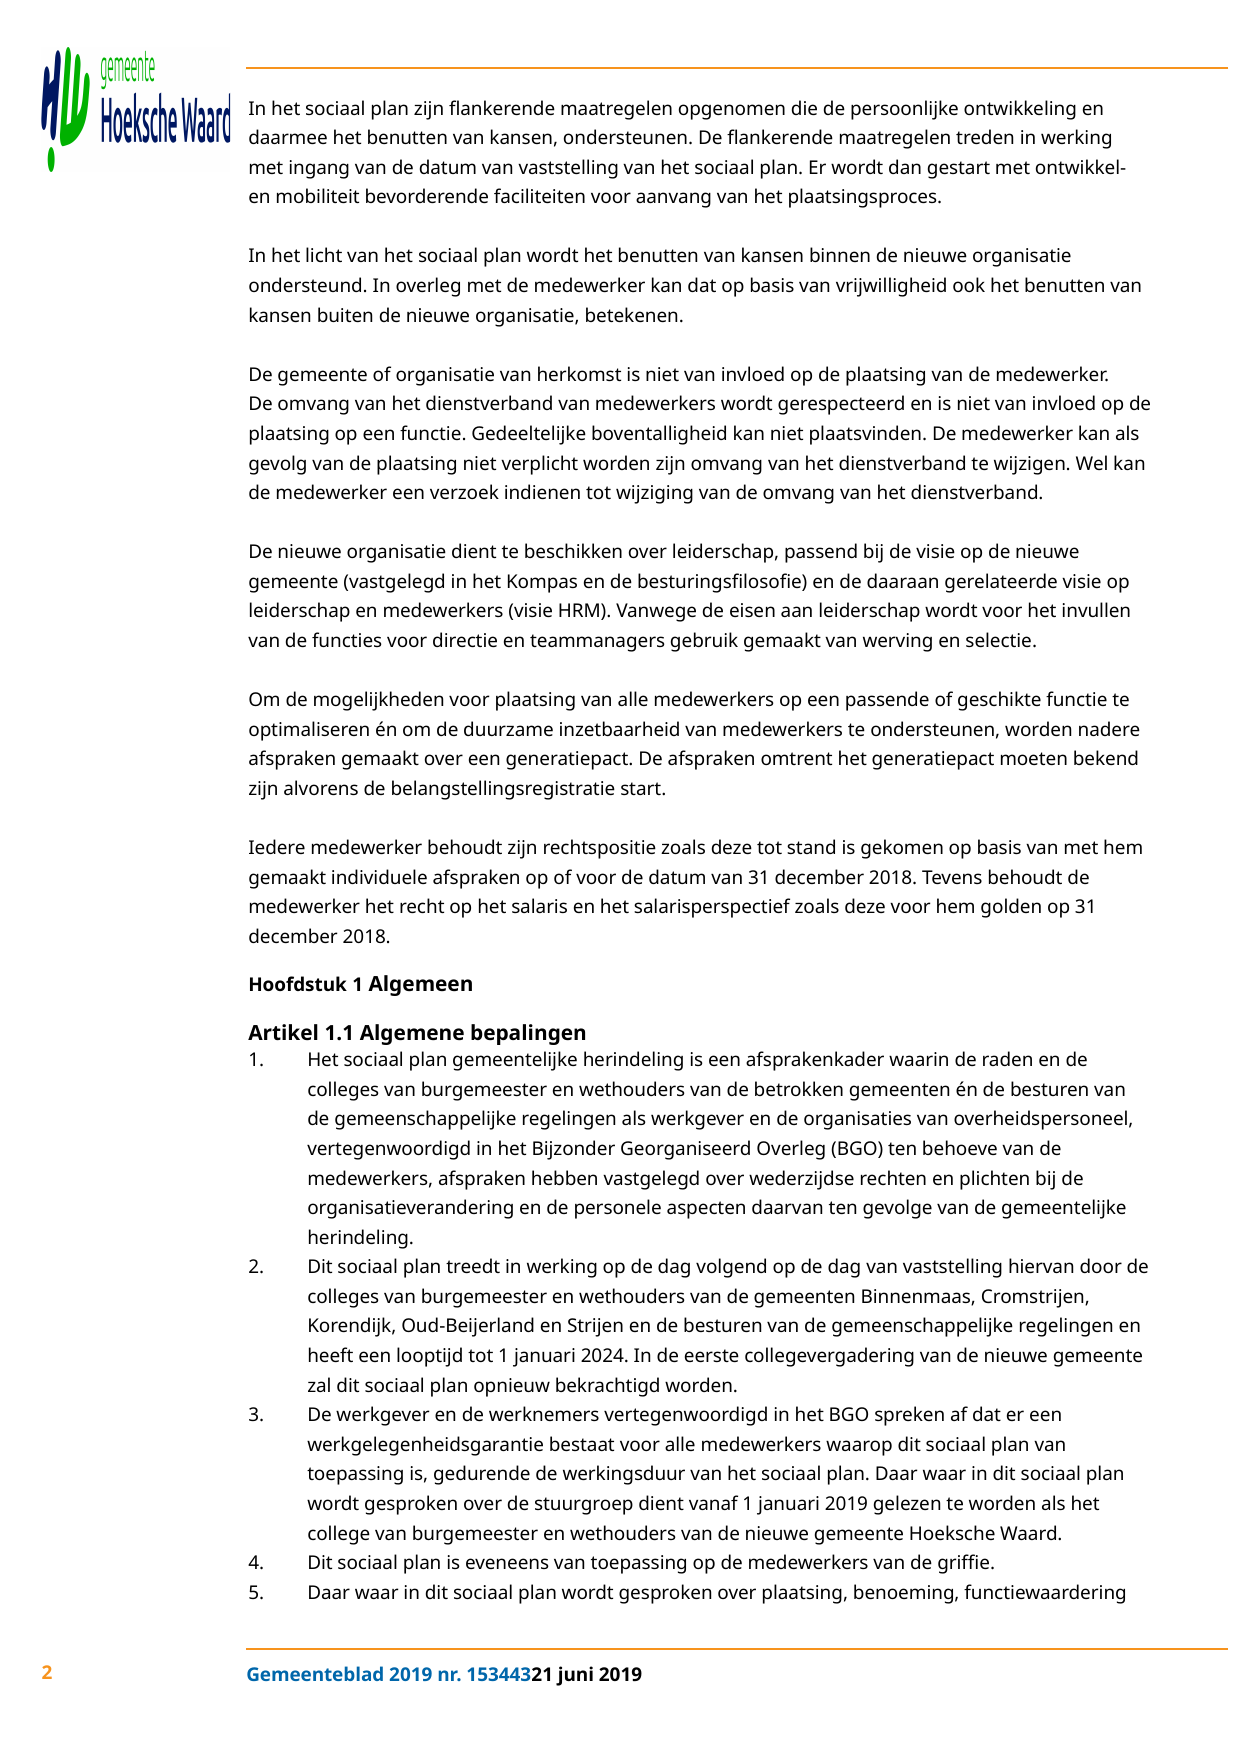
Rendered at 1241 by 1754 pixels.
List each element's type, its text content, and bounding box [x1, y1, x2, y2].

text De omvang van het dienstverband van medewerkers wordt gerespecteerd en is niet van invloed op de [248, 391, 1152, 416]
text De gemeente of organisatie van herkomst is niet van invloed op de plaatsing van de medewerker. [248, 361, 1152, 387]
text Hoofdstuk 1 Algemeen [248, 969, 1152, 997]
text gevolg van de plaatsing niet verplicht worden zijn omvang van het dienstverband te wijzigen. Wel kan [248, 450, 1152, 476]
text In het sociaal plan zijn flankerende maatregelen opgenomen die de persoonlijke ontwikkeling en daarmee het benutten van kansen, ondersteunen. De flankerende maatregelen treden in werking met ingang van de datum van vaststelling van het sociaal plan. Er wordt dan gestart met ontwikkel- en mobiliteit bevorderende faciliteiten voor aanvang van het plaatsingsproces. [248, 95, 1152, 209]
text de medewerker een verzoek indienen tot wijziging van de omvang van het dienstverband. [248, 479, 1152, 505]
text Om de mogelijkheden voor plaatsing van alle medewerkers op een passende of geschikte functie te [248, 686, 1152, 712]
text leiderschap en medewerkers (visie HRM). Vanwege de eisen aan leiderschap wordt voor het invullen [248, 598, 1152, 623]
text december 2018. [248, 923, 1152, 949]
picture [41, 47, 231, 172]
text In het licht van het sociaal plan wordt het benutten van kansen binnen de nieuwe organisatie [248, 243, 1152, 268]
text van de functies voor directie en teammanagers gebruik gemaakt van werving en selectie. [248, 627, 1152, 653]
text gemeente (vastgelegd in het Kompas en de besturingsfilosofie) en de daaraan gerelateerde visie op [248, 568, 1152, 594]
text afspraken gemaakt over een generatiepact. De afspraken omtrent het generatiepact moeten bekend [248, 746, 1152, 771]
text ondersteund. In overleg met de medewerker kan dat op basis van vrijwilligheid ook het benutten van [248, 272, 1152, 298]
text Iedere medewerker behoudt zijn rechtspositie zoals deze tot stand is gekomen op basis van met hem [248, 834, 1152, 860]
text Artikel 1.1 Algemene bepalingen [248, 1018, 1152, 1046]
text optimaliseren én om de duurzame inzetbaarheid van medewerkers te ondersteunen, worden nadere [248, 716, 1152, 742]
list Dit sociaal plan is eveneens van toepassing op de medewerkers van de griffie. [248, 1549, 1152, 1575]
text plaatsing op een functie. Gedeeltelijke boventalligheid kan niet plaatsvinden. De medewerker kan als [248, 420, 1152, 446]
list Dit sociaal plan treedt in werking op de dag volgend op de dag van vaststelling hiervan door de colleges van burgemeester en wethouders van de gemeenten Binnenmaas, Cromstrijen, Korendijk, Oud-Beijerland en Strijen en de besturen van de gemeenschappelijke regelingen en heeft een looptijd tot 1 januari 2024. In de eerste collegevergadering van de nieuwe gemeente zal dit sociaal plan opnieuw bekrachtigd worden. [248, 1253, 1152, 1398]
text gemaakt individuele afspraken op of voor de datum van 31 december 2018. Tevens behoudt de [248, 864, 1152, 890]
text medewerker het recht op het salaris en het salarisperspectief zoals deze voor hem golden op 31 [248, 893, 1152, 919]
text De nieuwe organisatie dient te beschikken over leiderschap, passend bij de visie op de nieuwe [248, 538, 1152, 564]
list De werkgever en de werknemers vertegenwoordigd in het BGO spreken af dat er een werkgelegenheidsgarantie bestaat voor alle medewerkers waarop dit sociaal plan van toepassing is, gedurende de werkingsduur van het sociaal plan. Daar waar in dit sociaal plan wordt gesproken over de stuurgroep dient vanaf 1 januari 2019 gelezen te worden als het college van burgemeester en wethouders van de nieuwe gemeente Hoeksche Waard. [248, 1401, 1152, 1546]
text kansen buiten de nieuwe organisatie, betekenen. [248, 302, 1152, 328]
list Daar waar in dit sociaal plan wordt gesproken over plaatsing, benoeming, functiewaardering [248, 1579, 1152, 1605]
text zijn alvorens de belangstellingsregistratie start. [248, 775, 1152, 801]
list Het sociaal plan gemeentelijke herindeling is een afsprakenkader waarin de raden en de colleges van burgemeester en wethouders van de betrokken gemeenten én de besturen van de gemeenschappelijke regelingen als werkgever en de organisaties van overheidspersoneel, vertegenwoordigd in het Bijzonder Georganiseerd Overleg (BGO) ten behoeve van de medewerkers, afspraken hebben vastgelegd over wederzijdse rechten en plichten bij de organisatieverandering en de personele aspecten daarvan ten gevolge van de gemeentelijke herindeling. [248, 1046, 1152, 1250]
